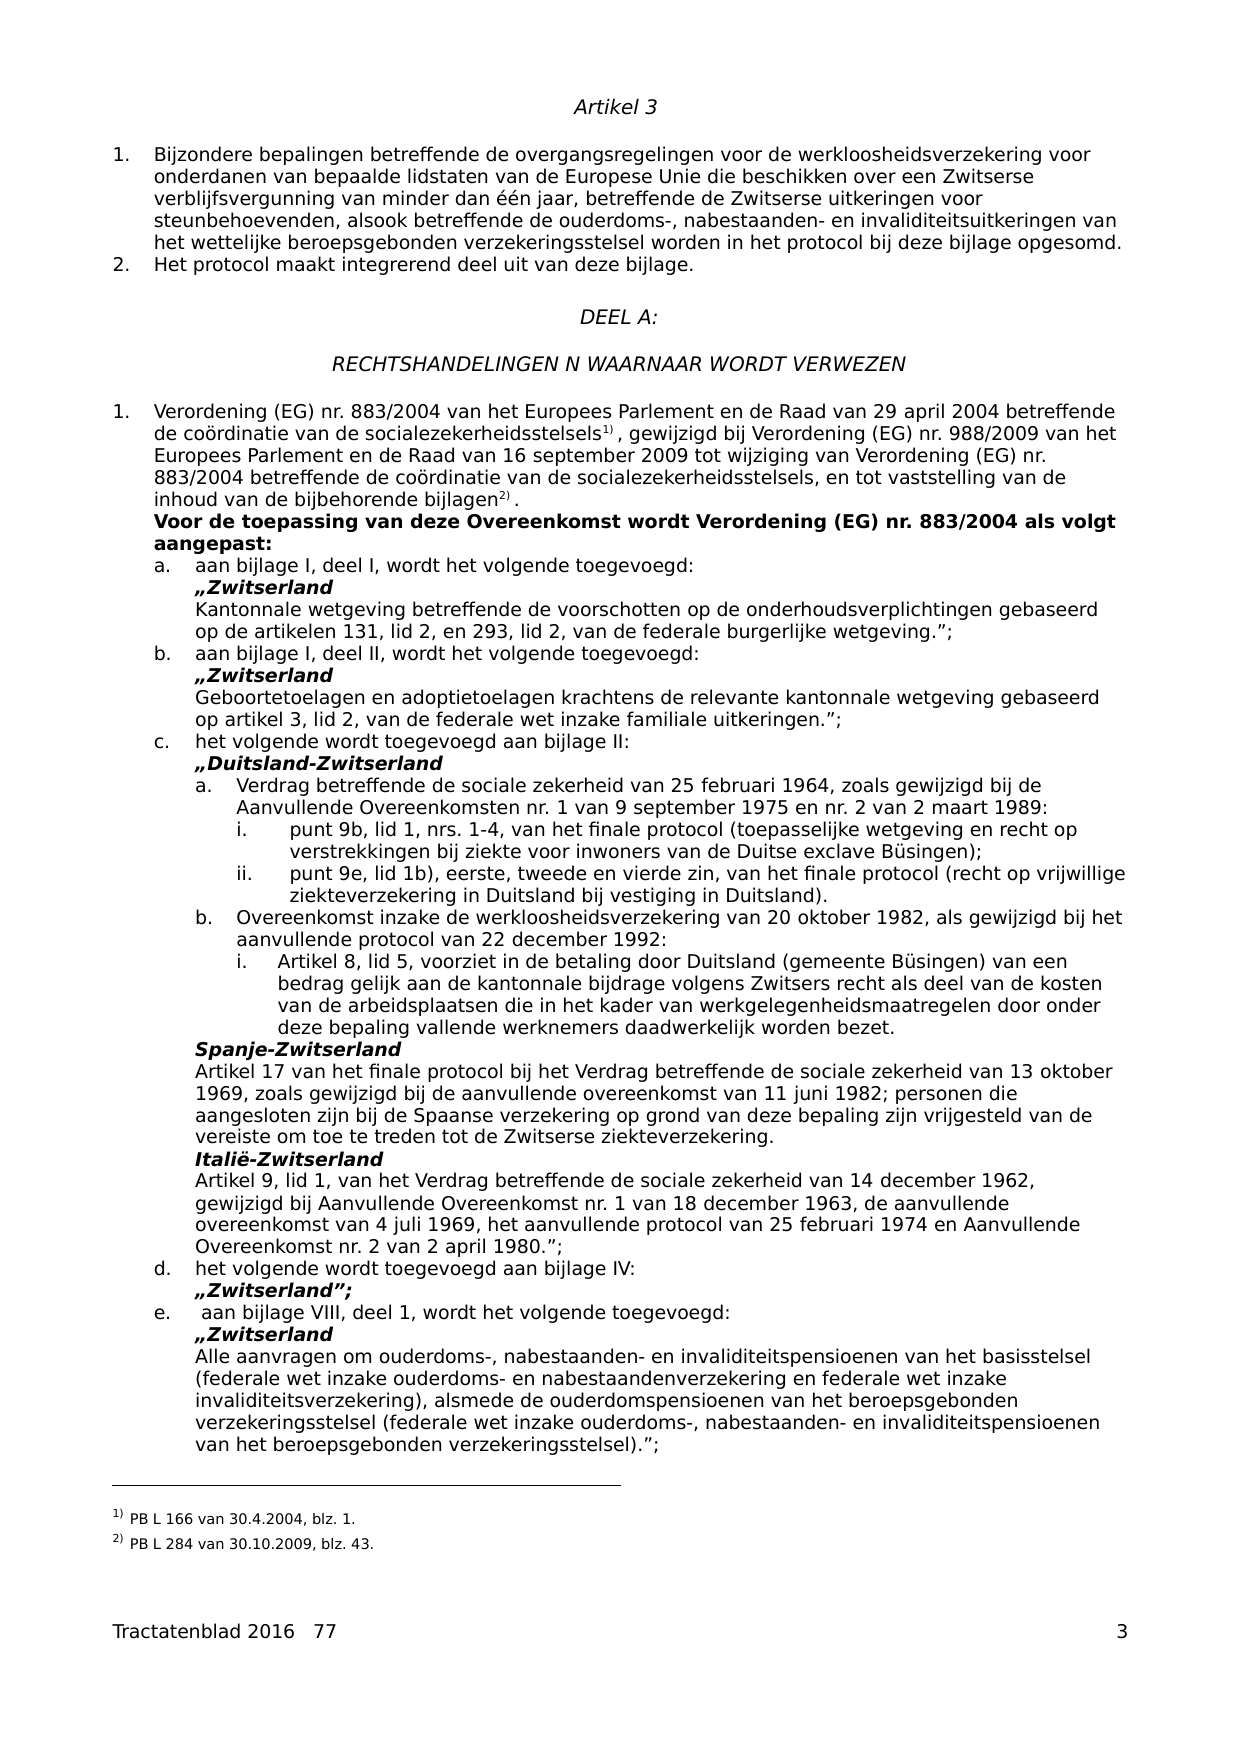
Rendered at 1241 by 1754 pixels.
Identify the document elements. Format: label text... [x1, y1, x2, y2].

text 1. Verordening (EG) nr. 883/2004 van het Europees Parlement en de Raad van 29 april 2004 betreffende de coördinatie van de socialezekerheidsstelsels, gewijzigd bij Verordening (EG) nr. 988/2009 van het Europees Parlement en de Raad van 16 september 2009 tot wijziging van Verordening (EG) nr. 883/2004 betreffende de coördinatie van de socialezekerheidsstelsels, en tot vaststelling van de inhoud van de bijbehorende bijlagen. [112, 401, 1128, 511]
text Artikel 9, lid 1, van het Verdrag betreffende de sociale zekerheid van 14 december 1962, gewijzigd bij Aanvullende Overeenkomst nr. 1 van 18 december 1963, de aanvullende overeenkomst van 4 juli 1969, het aanvullende protocol van 25 februari 1974 en Aanvullende Overeenkomst nr. 2 van 2 april 1980.”; [195, 1170, 1128, 1258]
text a. aan bijlage I, deel I, wordt het volgende toegevoegd: [153, 555, 1128, 577]
text Voor de toepassing van deze Overeenkomst wordt Verordening (EG) nr. 883/2004 als volgt aangepast: [153, 511, 1128, 555]
text c. het volgende wordt toegevoegd aan bijlage II: [153, 731, 1128, 753]
text Artikel 17 van het finale protocol bij het Verdrag betreffende de sociale zekerheid van 13 oktober 1969, zoals gewijzigd bij de aanvullende overeenkomst van 11 juni 1982; personen die aangesloten zijn bij de Spaanse verzekering op grond van deze bepaling zijn vrijgesteld van de vereiste om toe te treden tot de Zwitserse ziekteverzekering. [195, 1061, 1128, 1148]
text e. aan bijlage VIII, deel 1, wordt het volgende toegevoegd: [153, 1302, 1128, 1324]
text 2. Het protocol maakt integrerend deel uit van deze bijlage. [112, 254, 1128, 276]
text PB L 284 van 30.10.2009, blz. 43. [112, 1532, 1128, 1554]
text ii. punt 9e, lid 1b), eerste, tweede en vierde zin, van het finale protocol (recht op vrijwillige ziekteverzekering in Duitsland bij vestiging in Duitsland). [236, 863, 1128, 907]
text Spanje-Zwitserland [195, 1038, 1128, 1061]
text b. Overeenkomst inzake de werkloosheidsverzekering van 20 oktober 1982, als gewijzigd bij het aanvullende protocol van 22 december 1992: [195, 907, 1128, 951]
text „Zwitserland [195, 577, 1128, 599]
text Kantonnale wetgeving betreffende de voorschotten op de onderhoudsverplichtingen gebaseerd op de artikelen 131, lid 2, en 293, lid 2, van de federale burgerlijke wetgeving.”; [195, 599, 1128, 643]
text Geboortetoelagen en adoptietoelagen krachtens de relevante kantonnale wetgeving gebaseerd op artikel 3, lid 2, van de federale wet inzake familiale uitkeringen.”; [195, 687, 1128, 731]
text „Duitsland-Zwitserland [195, 753, 1128, 775]
text 1. Bijzondere bepalingen betreffende de overgangsregelingen voor de werkloosheidsverzekering voor onderdanen van bepaalde lidstaten van de Europese Unie die beschikken over een Zwitserse verblijfsvergunning van minder dan één jaar, betreffende de Zwitserse uitkeringen voor steunbehoevenden, alsook betreffende de ouderdoms-, nabestaanden- en invaliditeitsuitkeringen van het wettelijke beroepsgebonden verzekeringsstelsel worden in het protocol bij deze bijlage opgesomd. [112, 144, 1128, 254]
text d. het volgende wordt toegevoegd aan bijlage IV: [153, 1258, 1128, 1280]
subtitle Artikel 3 [112, 96, 1128, 119]
text PB L 166 van 30.4.2004, blz. 1. [112, 1507, 1128, 1529]
text b. aan bijlage I, deel II, wordt het volgende toegevoegd: [153, 643, 1128, 665]
text „Zwitserland”; [195, 1280, 1128, 1302]
text i. punt 9b, lid 1, nrs. 1-4, van het finale protocol (toepasselijke wetgeving en recht op verstrekkingen bij ziekte voor inwoners van de Duitse exclave Büsingen); [236, 819, 1128, 863]
text Italië-Zwitserland [195, 1148, 1128, 1170]
text „Zwitserland [195, 1324, 1128, 1346]
subtitle DEEL A: RECHTSHANDELINGEN N WAARNAAR WORDT VERWEZEN [112, 306, 1128, 376]
text i. Artikel 8, lid 5, voorziet in de betaling door Duitsland (gemeente Büsingen) van een bedrag gelijk aan de kantonnale bijdrage volgens Zwitsers recht als deel van de kosten van de arbeidsplaatsen die in het kader van werkgelegenheidsmaatregelen door onder deze bepaling vallende werknemers daadwerkelijk worden bezet. [236, 951, 1128, 1038]
text „Zwitserland [195, 665, 1128, 687]
text Alle aanvragen om ouderdoms-, nabestaanden- en invaliditeitspensioenen van het basisstelsel (federale wet inzake ouderdoms- en nabestaandenverzekering en federale wet inzake invaliditeitsverzekering), alsmede de ouderdomspensioenen van het beroepsgebonden verzekeringsstelsel (federale wet inzake ouderdoms-, nabestaanden- en invaliditeitspensioenen van het beroepsgebonden verzekeringsstelsel).”; [195, 1346, 1128, 1456]
text a. Verdrag betreffende de sociale zekerheid van 25 februari 1964, zoals gewijzigd bij de Aanvullende Overeenkomsten nr. 1 van 9 september 1975 en nr. 2 van 2 maart 1989: [195, 775, 1128, 819]
